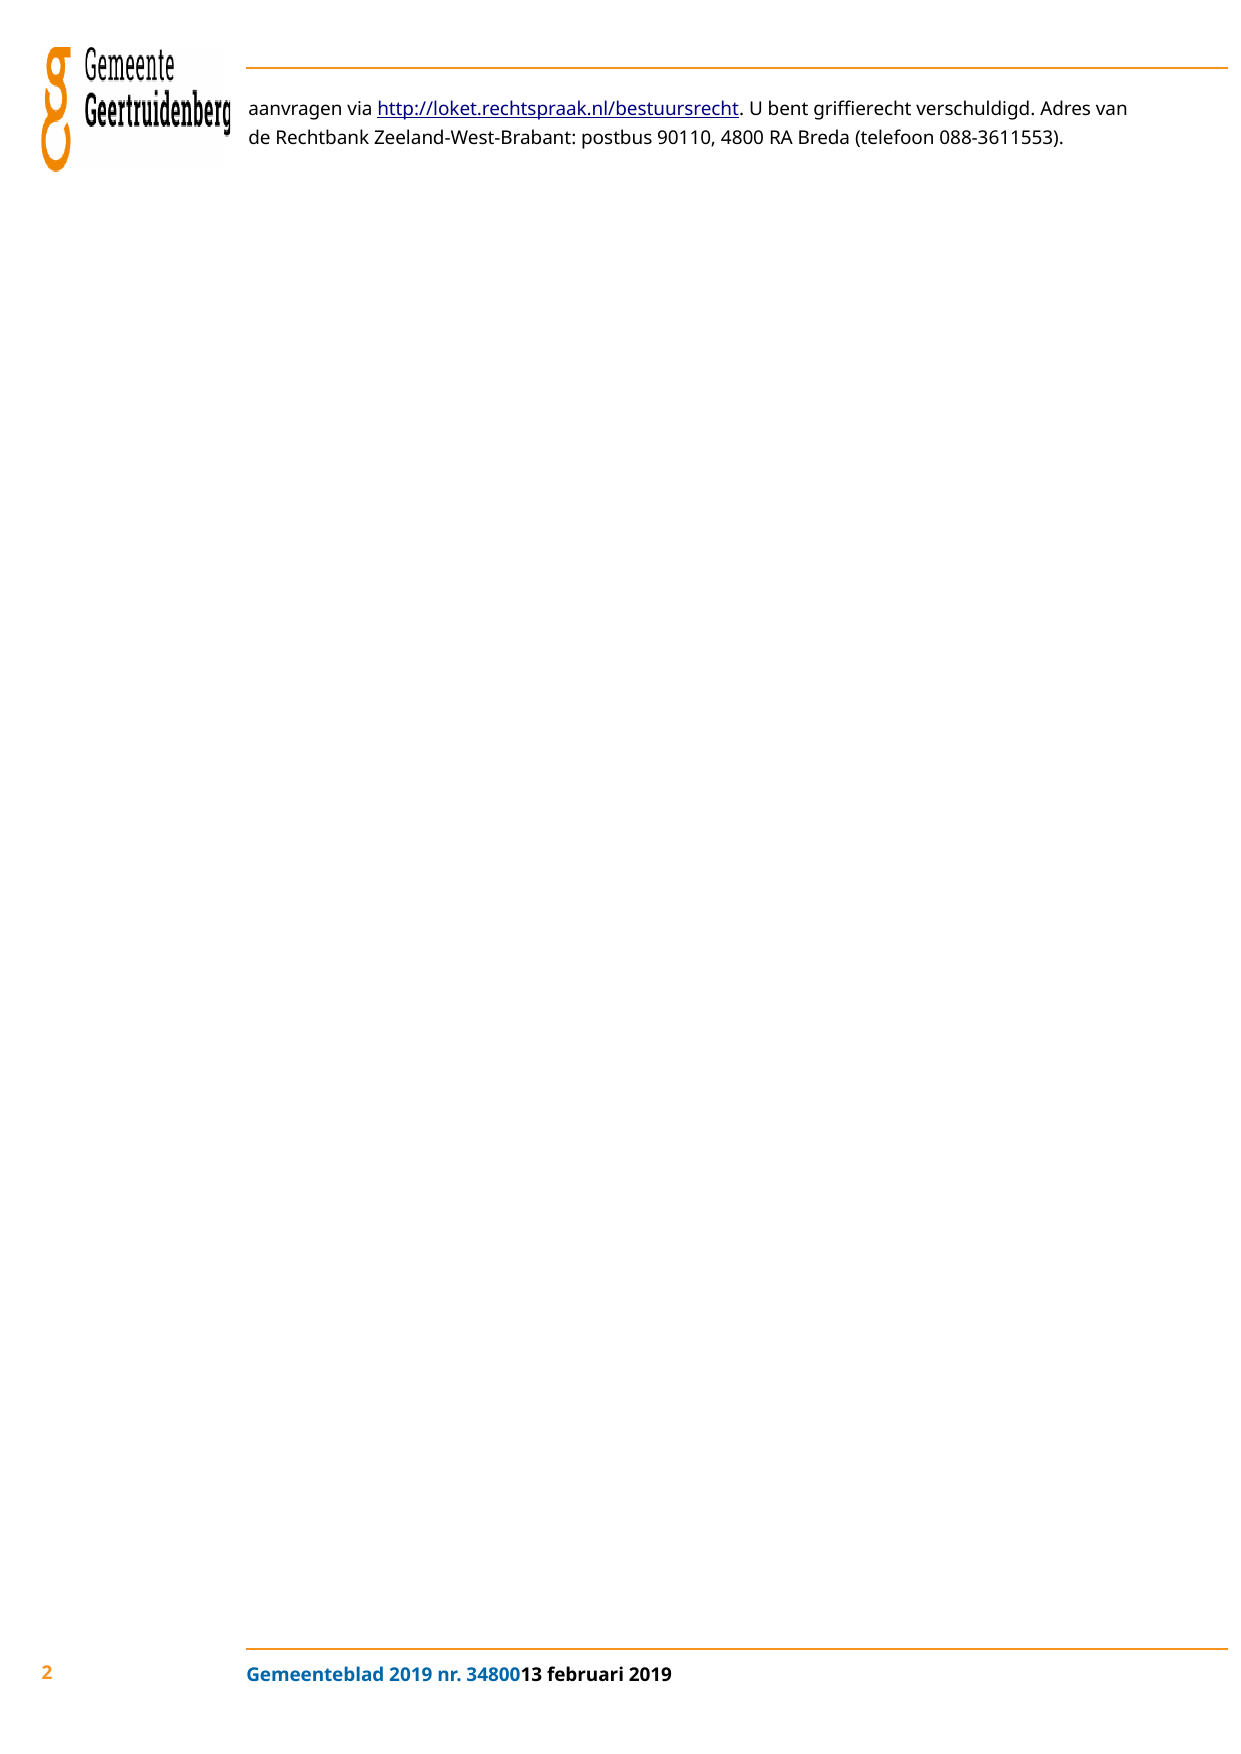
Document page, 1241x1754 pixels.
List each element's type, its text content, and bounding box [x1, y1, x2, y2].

picture [41, 47, 231, 172]
text aanvragen via http://loket.rechtspraak.nl/bestuursrecht. U bent griffierecht verschuldigd. Adres van de Rechtbank Zeeland-West-Brabant: postbus 90110, 4800 RA Breda (telefoon 088-3611553). [248, 95, 1152, 150]
